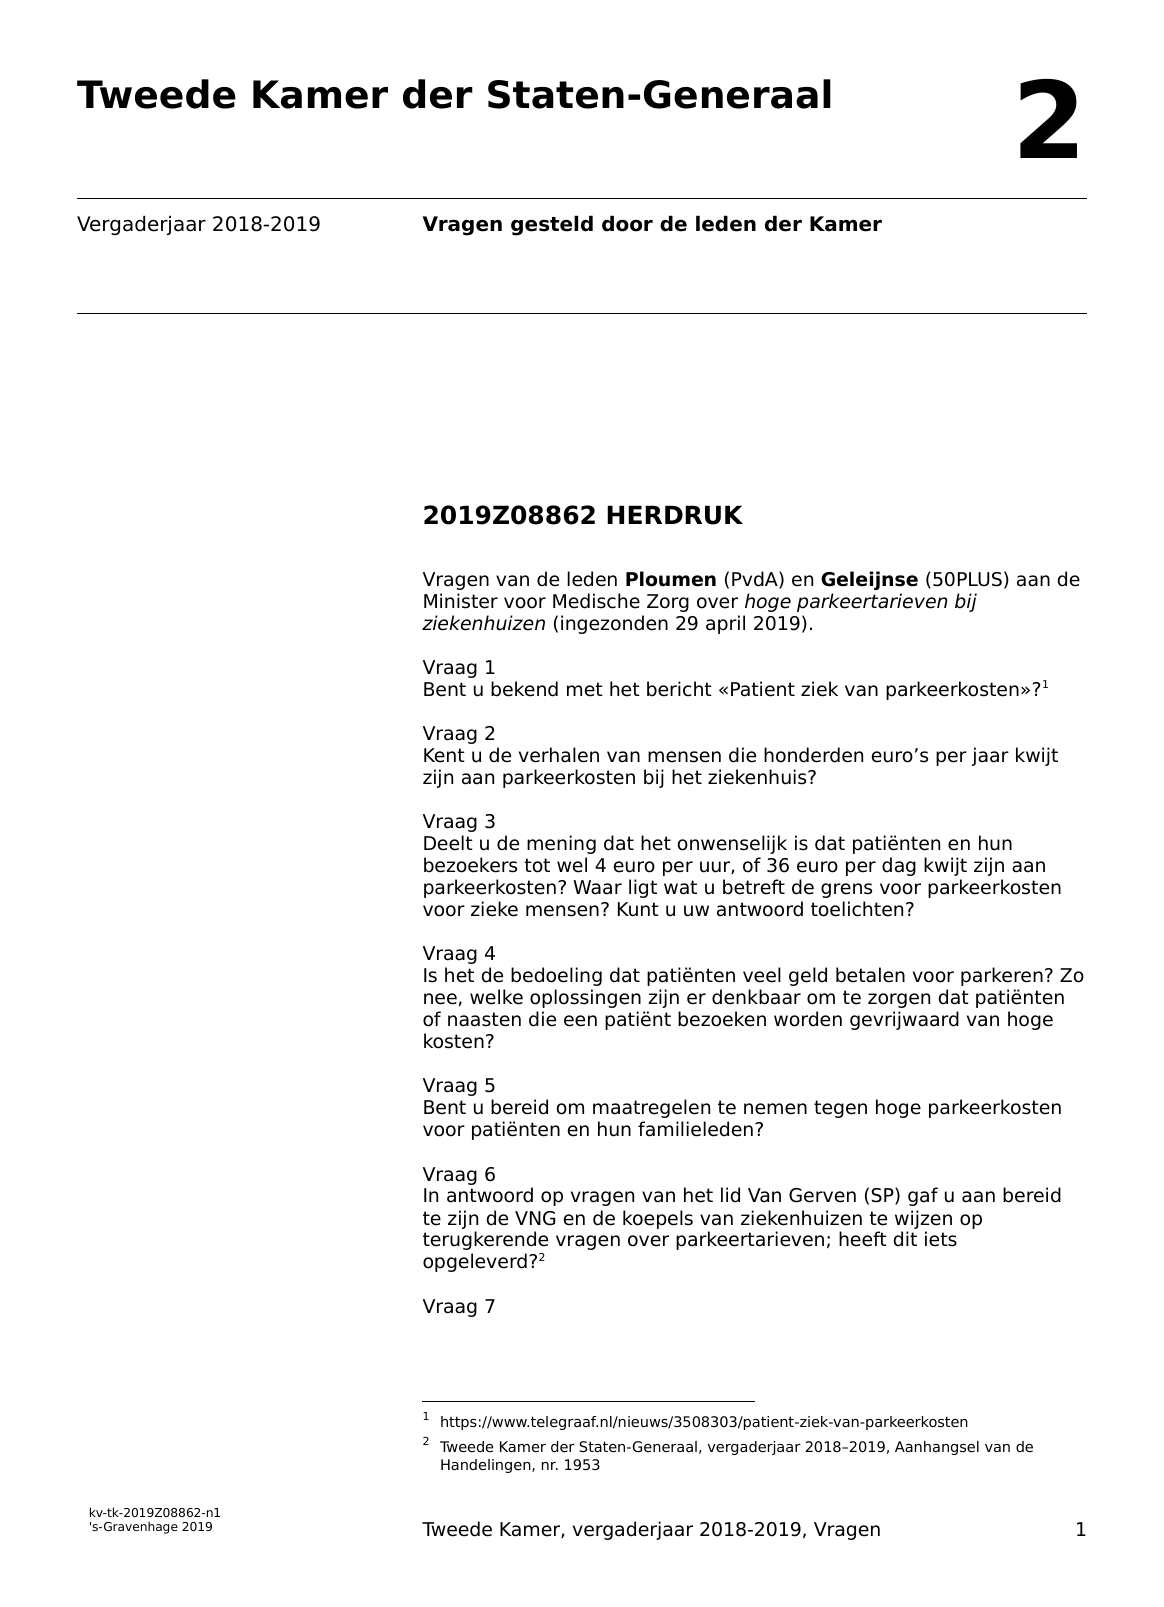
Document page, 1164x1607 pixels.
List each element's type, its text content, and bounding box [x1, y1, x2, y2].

text In antwoord op vragen van het lid Van Gerven (SP) gaf u aan bereid te zijn de VNG en de koepels van ziekenhuizen te wijzen op terugkerende vragen over parkeertarieven; heeft dit iets opgeleverd? [422, 1185, 1087, 1273]
table_header 2 [886, 59, 1087, 198]
text Vraag 2 [422, 723, 1087, 745]
table_cell Vragen gesteld door de leden der Kamer [422, 199, 1087, 313]
text Vraag 3 [422, 811, 1087, 833]
text kv-tk-2019Z08862-n1 [88, 1506, 323, 1520]
text Is het de bedoeling dat patiënten veel geld betalen voor parkeren? Zo nee, welke oplossingen zijn er denkbaar om te zorgen dat patiënten of naasten die een patiënt bezoeken worden gevrijwaard van hoge kosten? [422, 965, 1087, 1053]
text Vragen van de leden Ploumen (PvdA) en Geleijnse (50PLUS) aan de Minister voor Medische Zorg over hoge parkeertarieven bij ziekenhuizen (ingezonden 29 april 2019). [422, 569, 1087, 635]
text Vraag 7 [422, 1296, 1087, 1317]
text Vraag 6 [422, 1163, 1087, 1185]
text Vraag 5 [422, 1075, 1087, 1097]
text Bent u bereid om maatregelen te nemen tegen hoge parkeerkosten voor patiënten en hun familieleden? [422, 1097, 1087, 1141]
text https://www.telegraaf.nl/nieuws/3508303/patient-ziek-van-parkeerkosten [422, 1410, 1087, 1432]
table_cell Vergaderjaar 2018-2019 [77, 199, 422, 313]
text 's-Gravenhage 2019 [88, 1520, 323, 1534]
table_header Tweede Kamer der Staten-Generaal [77, 59, 886, 198]
text Vraag 4 [422, 943, 1087, 965]
text Bent u bekend met het bericht «Patient ziek van parkeerkosten»? [422, 679, 1087, 701]
text Tweede Kamer der Staten-Generaal, vergaderjaar 2018–2019, Aanhangsel van de Handelingen, nr. 1953 [422, 1435, 1087, 1474]
text Kent u de verhalen van mensen die honderden euro’s per jaar kwijt zijn aan parkeerkosten bij het ziekenhuis? [422, 745, 1087, 789]
text 2019Z08862 HERDRUK [422, 501, 1087, 531]
text Deelt u de mening dat het onwenselijk is dat patiënten en hun bezoekers tot wel 4 euro per uur, of 36 euro per dag kwijt zijn aan parkeerkosten? Waar ligt wat u betreft de grens voor parkeerkosten voor zieke mensen? Kunt u uw antwoord toelichten? [422, 833, 1087, 921]
text Vraag 1 [422, 657, 1087, 679]
